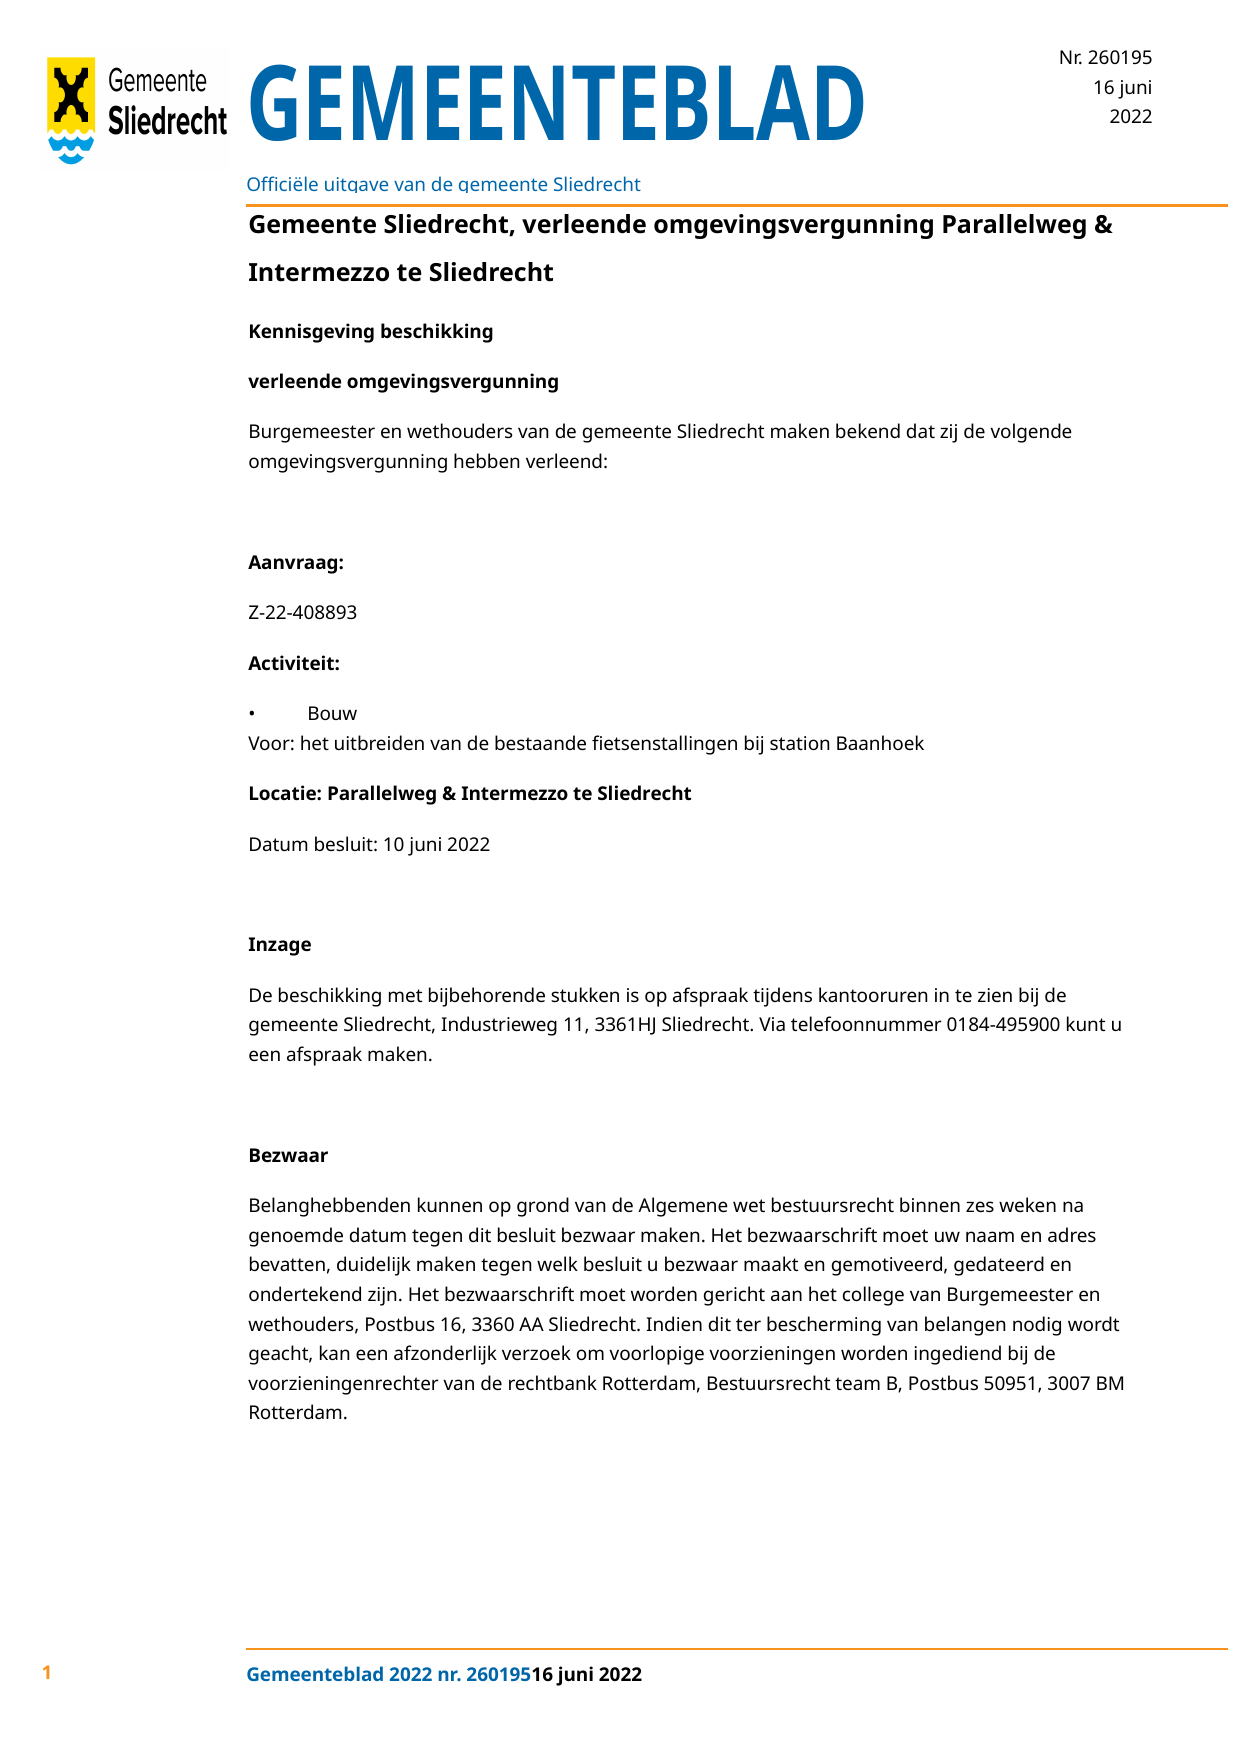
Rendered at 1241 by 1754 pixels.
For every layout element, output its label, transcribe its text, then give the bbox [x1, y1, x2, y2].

text verleende omgevingsvergunning [248, 368, 1152, 394]
text Gemeente Sliedrecht, verleende omgevingsvergunning Parallelweg & Intermezzo te Sliedrecht [248, 207, 1152, 288]
text Locatie: Parallelweg & Intermezzo te Sliedrecht [248, 780, 1152, 806]
text Aanvraag: [248, 549, 1152, 575]
picture [41, 47, 231, 172]
text Kennisgeving beschikking [248, 318, 1152, 344]
text Voor: het uitbreiden van de bestaande fietsenstallingen bij station Baanhoek [248, 730, 1152, 756]
text Z-22-408893 [248, 599, 1152, 625]
text Activiteit: [248, 650, 1152, 676]
list Bouw [248, 700, 1152, 726]
text Burgemeester en wethouders van de gemeente Sliedrecht maken bekend dat zij de volgende omgevingsvergunning hebben verleend: [248, 419, 1152, 474]
text De beschikking met bijbehorende stukken is op afspraak tijdens kantooruren in te zien bij de gemeente Sliedrecht, Industrieweg 11, 3361HJ Sliedrecht. Via telefoonnummer 0184-495900 kunt u een afspraak maken. [248, 982, 1152, 1067]
text Inzage [248, 932, 1152, 957]
text Belanghebbenden kunnen op grond van de Algemene wet bestuursrecht binnen zes weken na genoemde datum tegen dit besluit bezwaar maken. Het bezwaarschrift moet uw naam en adres bevatten, duidelijk maken tegen welk besluit u bezwaar maakt en gemotiveerd, gedateerd en ondertekend zijn. Het bezwaarschrift moet worden gericht aan het college van Burgemeester en wethouders, Postbus 16, 3360 AA Sliedrecht. Indien dit ter bescherming van belangen nodig wordt geacht, kan een afzonderlijk verzoek om voorlopige voorzieningen worden ingediend bij de voorzieningenrechter van de rechtbank Rotterdam, Bestuursrecht team B, Postbus 50951, 3007 BM Rotterdam. [248, 1192, 1152, 1425]
text Datum besluit: 10 juni 2022 [248, 831, 1152, 857]
text Bezwaar [248, 1142, 1152, 1168]
